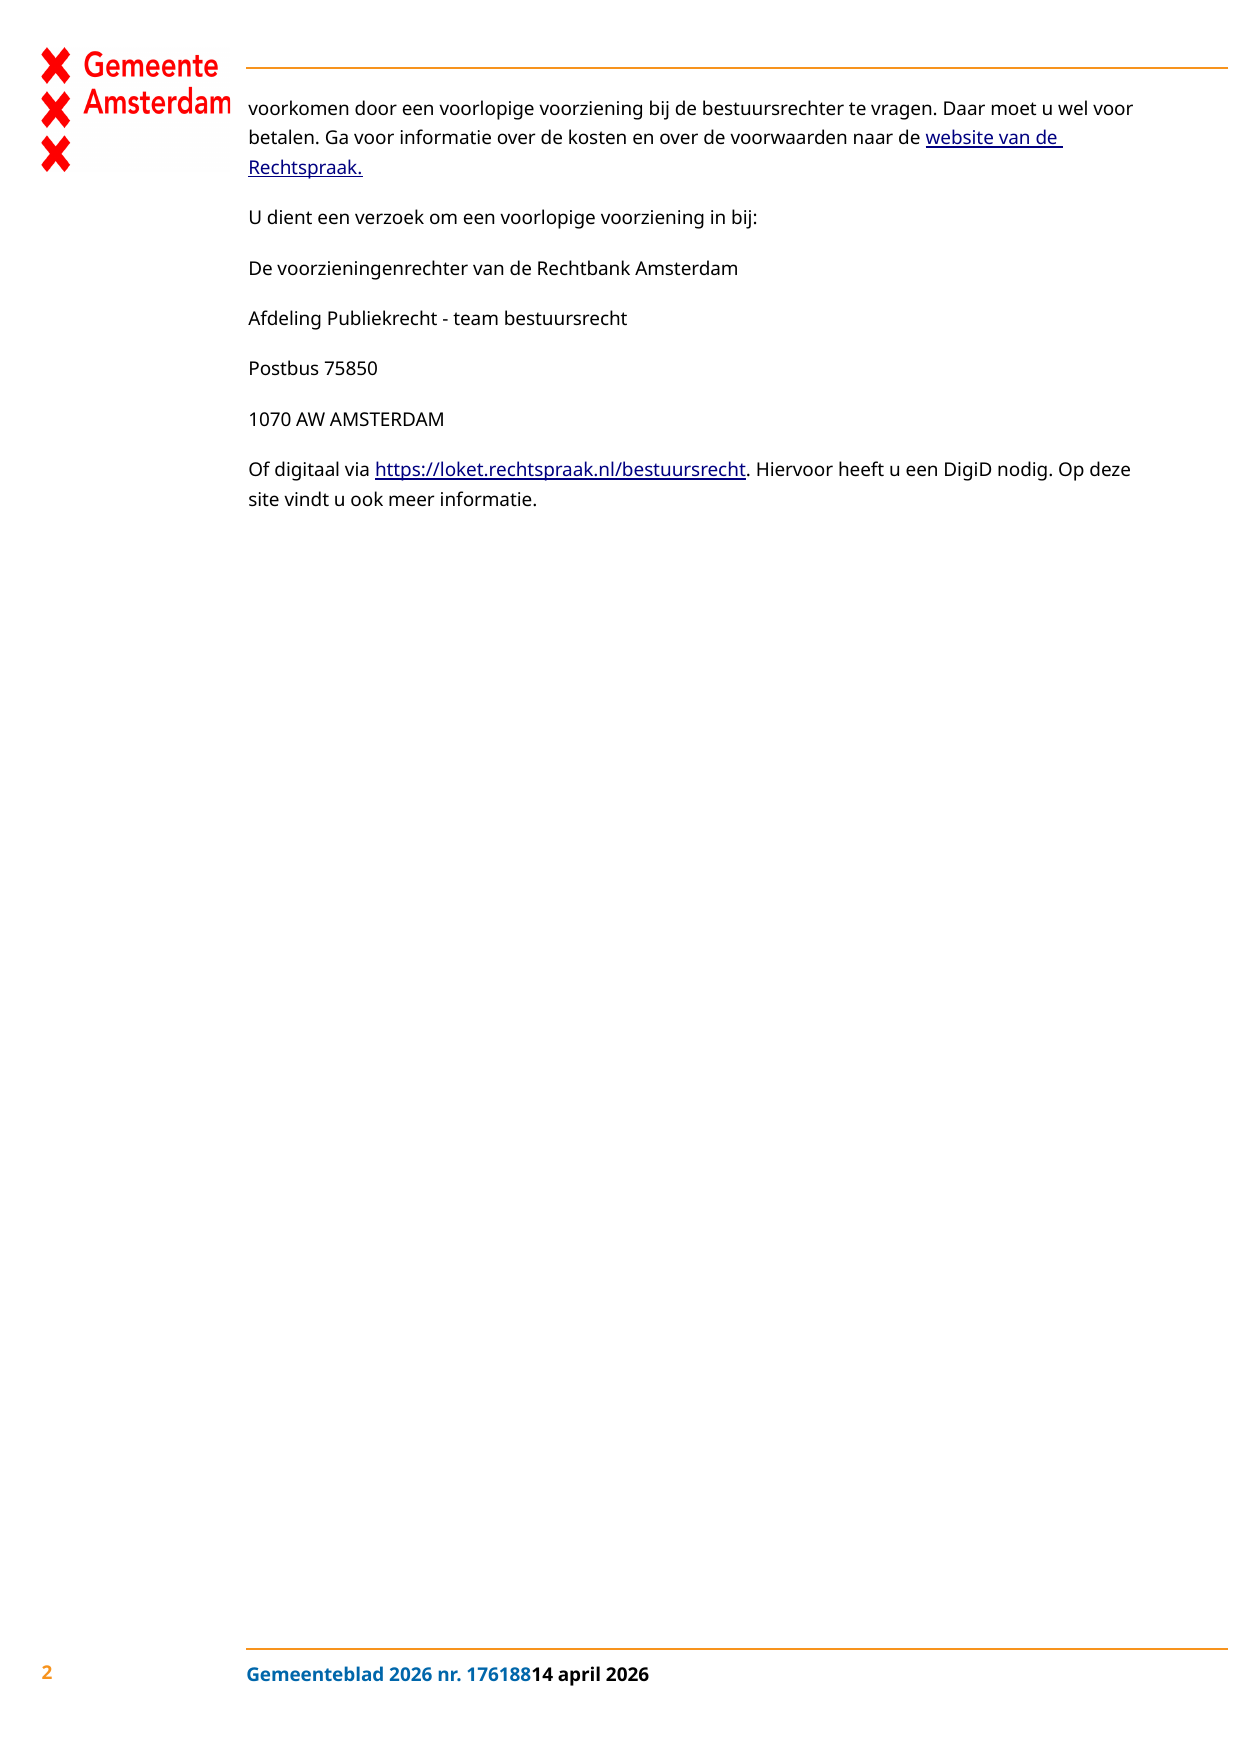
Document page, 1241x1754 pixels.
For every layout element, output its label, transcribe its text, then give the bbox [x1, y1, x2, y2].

picture [41, 47, 231, 172]
text Of digitaal via https://loket.rechtspraak.nl/bestuursrecht. Hiervoor heeft u een DigiD nodig. Op deze site vindt u ook meer informatie. [248, 456, 1152, 512]
text Postbus 75850 [248, 356, 1152, 381]
text Afdeling Publiekrecht - team bestuursrecht [248, 305, 1152, 331]
text De voorzieningenrechter van de Rechtbank Amsterdam [248, 255, 1152, 281]
text voorkomen door een voorlopige voorziening bij de bestuursrechter te vragen. Daar moet u wel voor betalen. Ga voor informatie over de kosten en over de voorwaarden naar de website van de Rechtspraak. [248, 95, 1152, 180]
text U dient een verzoek om een voorlopige voorziening in bij: [248, 204, 1152, 230]
text 1070 AW AMSTERDAM [248, 406, 1152, 432]
